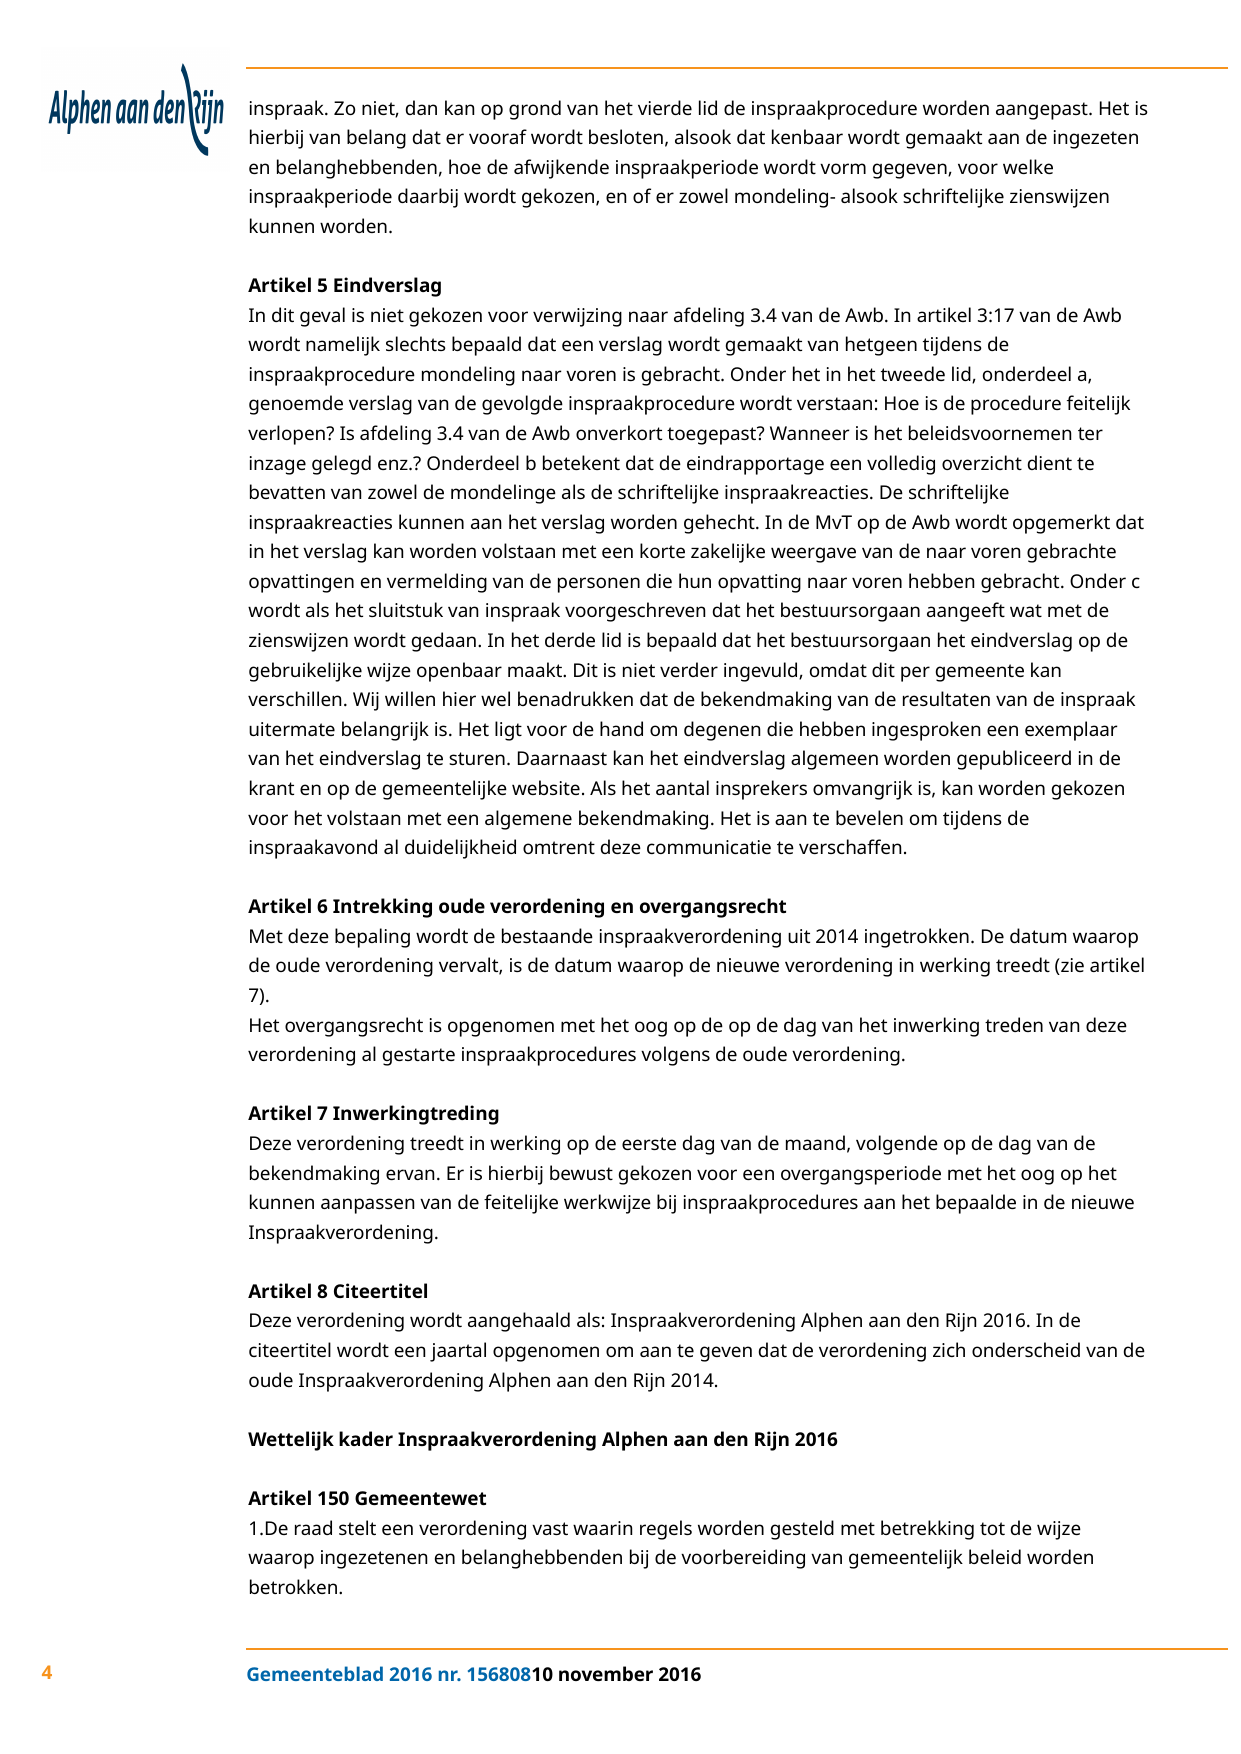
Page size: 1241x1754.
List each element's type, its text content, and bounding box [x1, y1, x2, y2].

text Artikel 6 Intrekking oude verordening en overgangsrecht [248, 893, 1152, 919]
text inspraak. Zo niet, dan kan op grond van het vierde lid de inspraakprocedure worden aangepast. Het is hierbij van belang dat er vooraf wordt besloten, alsook dat kenbaar wordt gemaakt aan de ingezeten en belanghebbenden, hoe de afwijkende inspraakperiode wordt vorm gegeven, voor welke inspraakperiode daarbij wordt gekozen, en of er zowel mondeling- alsook schriftelijke zienswijzen kunnen worden. [248, 95, 1152, 239]
text In dit geval is niet gekozen voor verwijzing naar afdeling 3.4 van de Awb. In artikel 3:17 van de Awb wordt namelijk slechts bepaald dat een verslag wordt gemaakt van hetgeen tijdens de inspraakprocedure mondeling naar voren is gebracht. Onder het in het tweede lid, onderdeel a, genoemde verslag van de gevolgde inspraakprocedure wordt verstaan: Hoe is de procedure feitelijk verlopen? Is afdeling 3.4 van de Awb onverkort toegepast? Wanneer is het beleidsvoornemen ter inzage gelegd enz.? Onderdeel b betekent dat de eindrapportage een volledig overzicht dient te bevatten van zowel de mondelinge als de schriftelijke inspraakreacties. De schriftelijke inspraakreacties kunnen aan het verslag worden gehecht. In de MvT op de Awb wordt opgemerkt dat in het verslag kan worden volstaan met een korte zakelijke weergave van de naar voren gebrachte opvattingen en vermelding van de personen die hun opvatting naar voren hebben gebracht. Onder c wordt als het sluitstuk van inspraak voorgeschreven dat het bestuursorgaan aangeeft wat met de zienswijzen wordt gedaan. In het derde lid is bepaald dat het bestuursorgaan het eindverslag op de gebruikelijke wijze openbaar maakt. Dit is niet verder ingevuld, omdat dit per gemeente kan verschillen. Wij willen hier wel benadrukken dat de bekendmaking van de resultaten van de inspraak uitermate belangrijk is. Het ligt voor de hand om degenen die hebben ingesproken een exemplaar van het eindverslag te sturen. Daarnaast kan het eindverslag algemeen worden gepubliceerd in de krant en op de gemeentelijke website. Als het aantal insprekers omvangrijk is, kan worden gekozen voor het volstaan met een algemene bekendmaking. Het is aan te bevelen om tijdens de inspraakavond al duidelijkheid omtrent deze communicatie te verschaffen. [248, 302, 1152, 860]
text Het overgangsrecht is opgenomen met het oog op de op de dag van het inwerking treden van deze verordening al gestarte inspraakprocedures volgens de oude verordening. [248, 1012, 1152, 1067]
text 1.De raad stelt een verordening vast waarin regels worden gesteld met betrekking tot de wijze waarop ingezetenen en belanghebbenden bij de voorbereiding van gemeentelijk beleid worden betrokken. [248, 1515, 1152, 1600]
text Artikel 7 Inwerkingtreding [248, 1101, 1152, 1126]
picture [41, 47, 231, 172]
text Artikel 150 Gemeentewet [248, 1485, 1152, 1511]
text Artikel 5 Eindverslag [248, 272, 1152, 298]
text Deze verordening wordt aangehaald als: Inspraakverordening Alphen aan den Rijn 2016. In de citeertitel wordt een jaartal opgenomen om aan te geven dat de verordening zich onderscheid van de oude Inspraakverordening Alphen aan den Rijn 2014. [248, 1308, 1152, 1393]
text Wettelijk kader Inspraakverordening Alphen aan den Rijn 2016 [248, 1426, 1152, 1452]
text Met deze bepaling wordt de bestaande inspraakverordening uit 2014 ingetrokken. De datum waarop de oude verordening vervalt, is de datum waarop de nieuwe verordening in werking treedt (zie artikel 7). [248, 923, 1152, 1008]
text Artikel 8 Citeertitel [248, 1278, 1152, 1304]
text Deze verordening treedt in werking op de eerste dag van de maand, volgende op de dag van de bekendmaking ervan. Er is hierbij bewust gekozen voor een overgangsperiode met het oog op het kunnen aanpassen van de feitelijke werkwijze bij inspraakprocedures aan het bepaalde in de nieuwe Inspraakverordening. [248, 1130, 1152, 1245]
